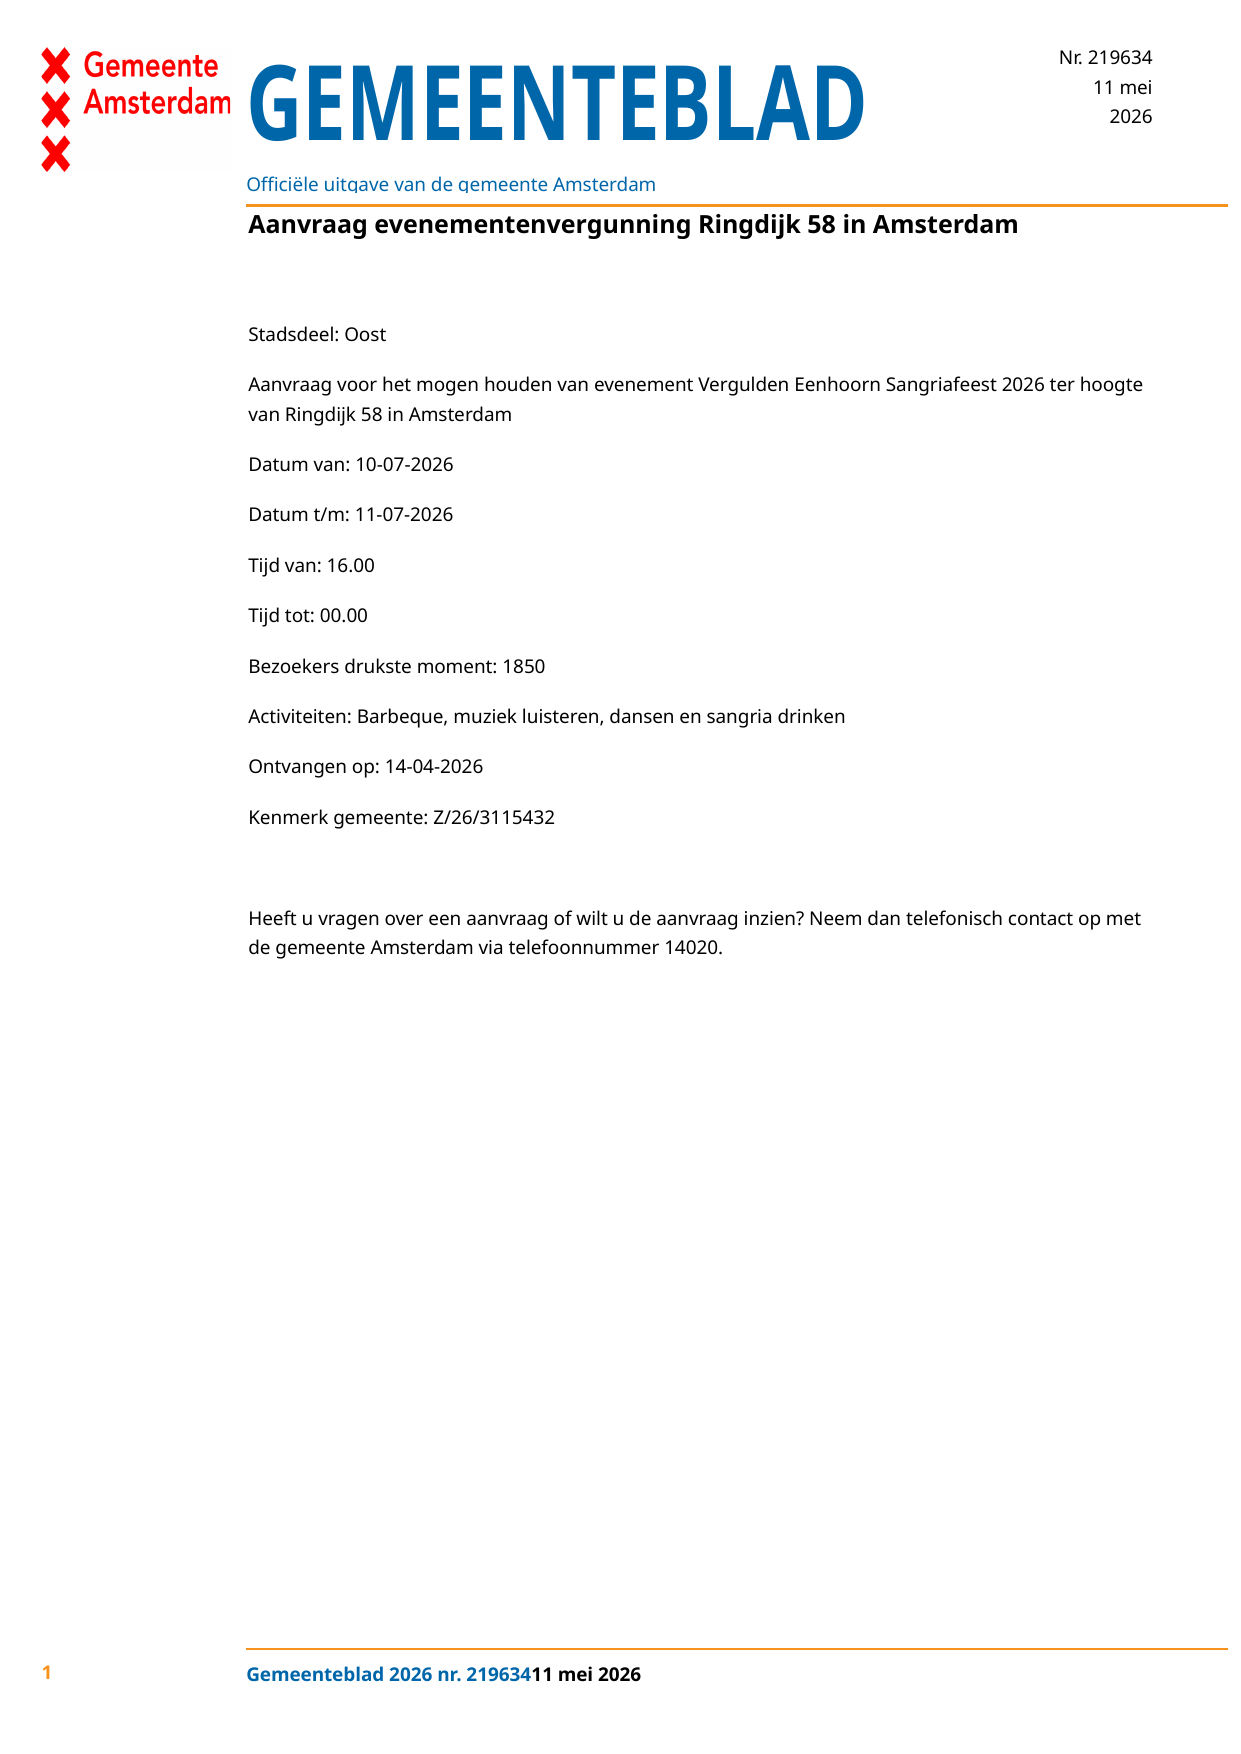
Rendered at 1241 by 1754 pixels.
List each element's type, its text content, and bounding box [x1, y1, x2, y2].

text Ontvangen op: 14-04-2026 [248, 754, 1152, 779]
text Heeft u vragen over een aanvraag of wilt u de aanvraag inzien? Neem dan telefonisch contact op met de gemeente Amsterdam via telefoonnummer 14020. [248, 905, 1152, 960]
text Bezoekers drukste moment: 1850 [248, 653, 1152, 678]
picture [41, 47, 231, 172]
text Tijd van: 16.00 [248, 552, 1152, 578]
text Aanvraag voor het mogen houden van evenement Vergulden Eenhoorn Sangriafeest 2026 ter hoogte van Ringdijk 58 in Amsterdam [248, 371, 1152, 426]
text Datum t/m: 11-07-2026 [248, 502, 1152, 527]
text Stadsdeel: Oost [248, 321, 1152, 346]
text Tijd tot: 00.00 [248, 602, 1152, 628]
text Kenmerk gemeente: Z/26/3115432 [248, 804, 1152, 830]
text Datum van: 10-07-2026 [248, 451, 1152, 477]
text Aanvraag evenementenvergunning Ringdijk 58 in Amsterdam [248, 207, 1152, 241]
text Activiteiten: Barbeque, muziek luisteren, dansen en sangria drinken [248, 703, 1152, 729]
